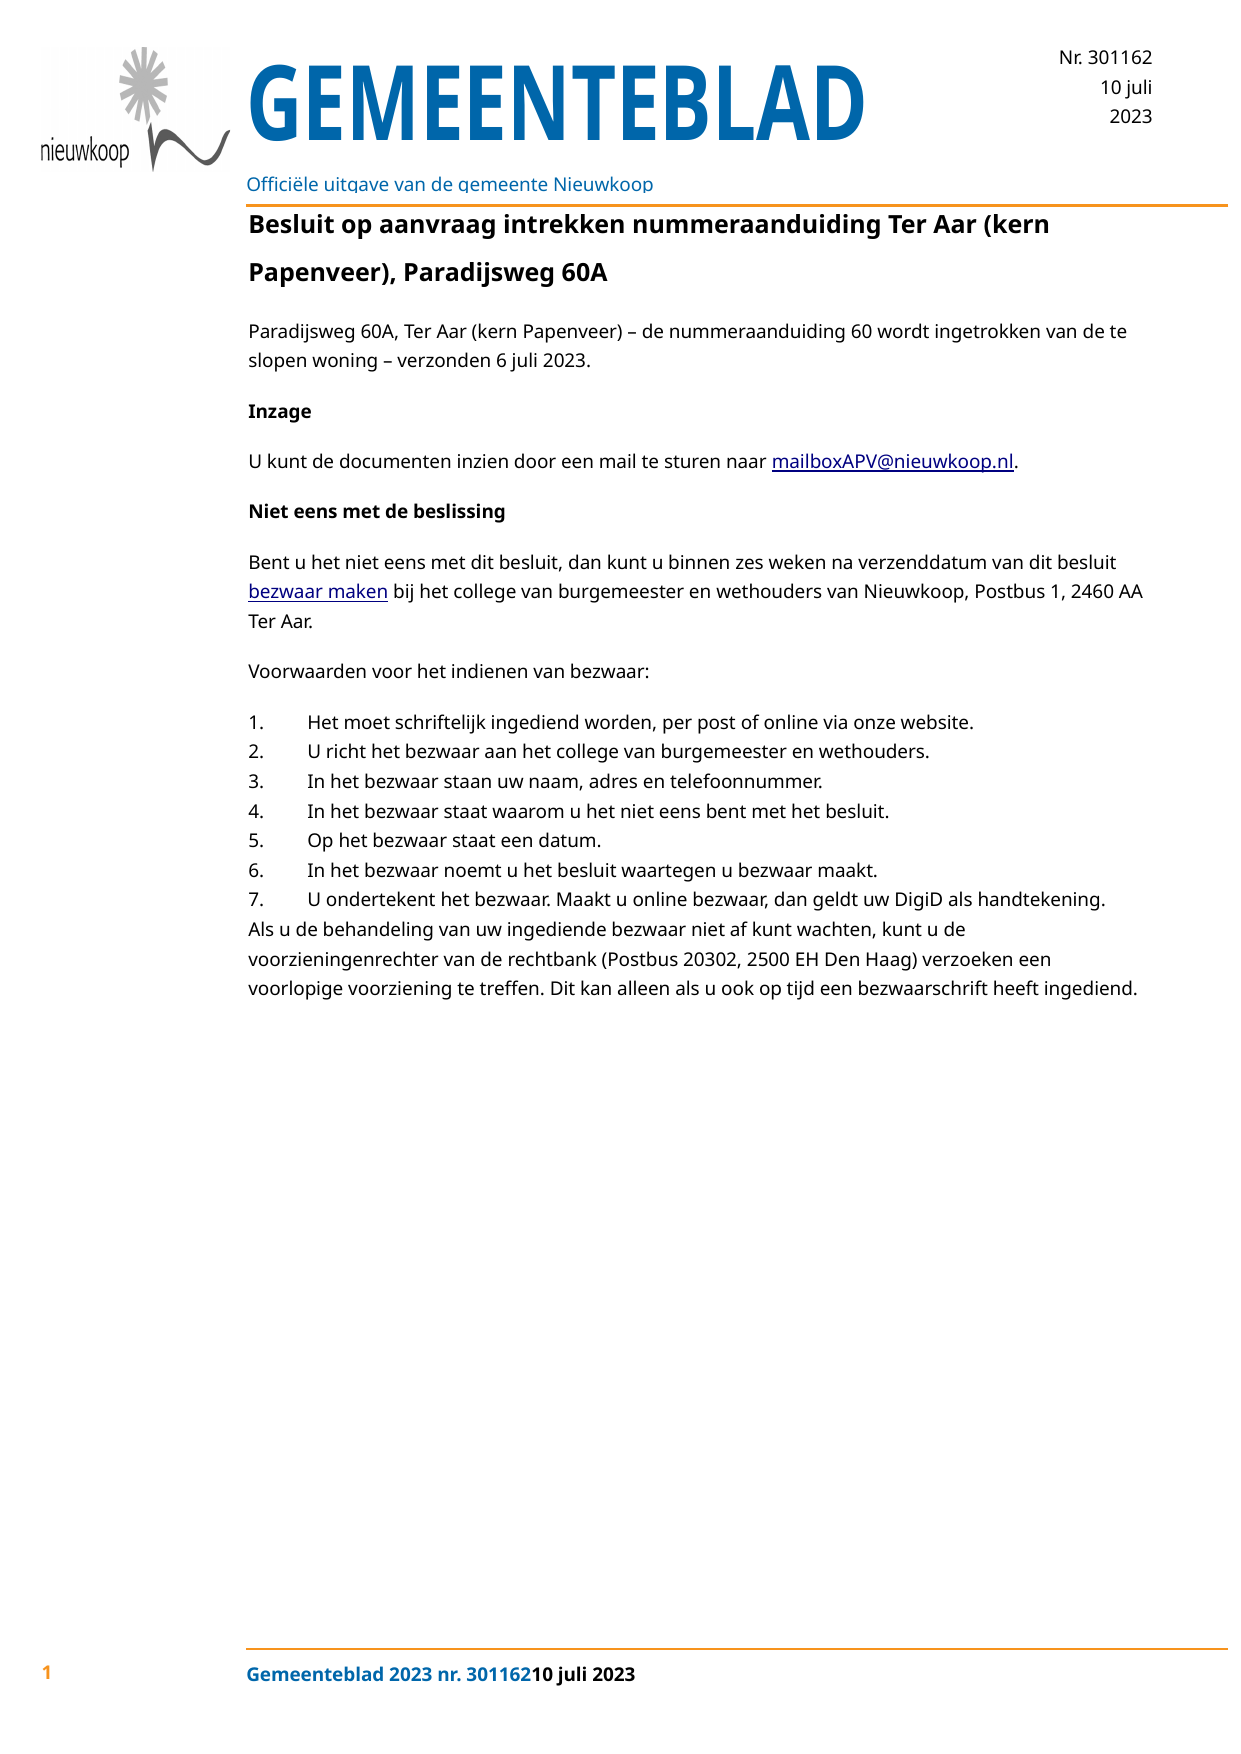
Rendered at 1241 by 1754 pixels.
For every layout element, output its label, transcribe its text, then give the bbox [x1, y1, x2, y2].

text Bent u het niet eens met dit besluit, dan kunt u binnen zes weken na verzenddatum van dit besluit bezwaar maken bij het college van burgemeester en wethouders van Nieuwkoop, Postbus 1, 2460 AA Ter Aar. [248, 549, 1152, 634]
text Niet eens met de beslissing [248, 499, 1152, 524]
list In het bezwaar noemt u het besluit waartegen u bezwaar maakt. [248, 857, 1152, 883]
text Paradijsweg 60A, Ter Aar (kern Papenveer) – de nummeraanduiding 60 wordt ingetrokken van de te slopen woning – verzonden 6 juli 2023. [248, 318, 1152, 373]
text Inzage [248, 398, 1152, 424]
text Als u de behandeling van uw ingediende bezwaar niet af kunt wachten, kunt u de voorzieningenrechter van de rechtbank (Postbus 20302, 2500 EH Den Haag) verzoeken een voorlopige voorziening te treffen. Dit kan alleen als u ook op tijd een bezwaarschrift heeft ingediend. [248, 916, 1152, 1001]
list Het moet schriftelijk ingediend worden, per post of online via onze website. [248, 709, 1152, 735]
list Op het bezwaar staat een datum. [248, 827, 1152, 853]
list U richt het bezwaar aan het college van burgemeester en wethouders. [248, 739, 1152, 764]
text U kunt de documenten inzien door een mail te sturen naar mailboxAPV@nieuwkoop.nl. [248, 448, 1152, 474]
list U ondertekent het bezwaar. Maakt u online bezwaar, dan geldt uw DigiD als handtekening. [248, 887, 1152, 912]
list In het bezwaar staat waarom u het niet eens bent met het besluit. [248, 798, 1152, 824]
text Voorwaarden voor het indienen van bezwaar: [248, 659, 1152, 684]
text Besluit op aanvraag intrekken nummeraanduiding Ter Aar (kern Papenveer), Paradijsweg 60A [248, 207, 1152, 288]
picture [41, 47, 231, 172]
list In het bezwaar staan uw naam, adres en telefoonnummer. [248, 768, 1152, 794]
